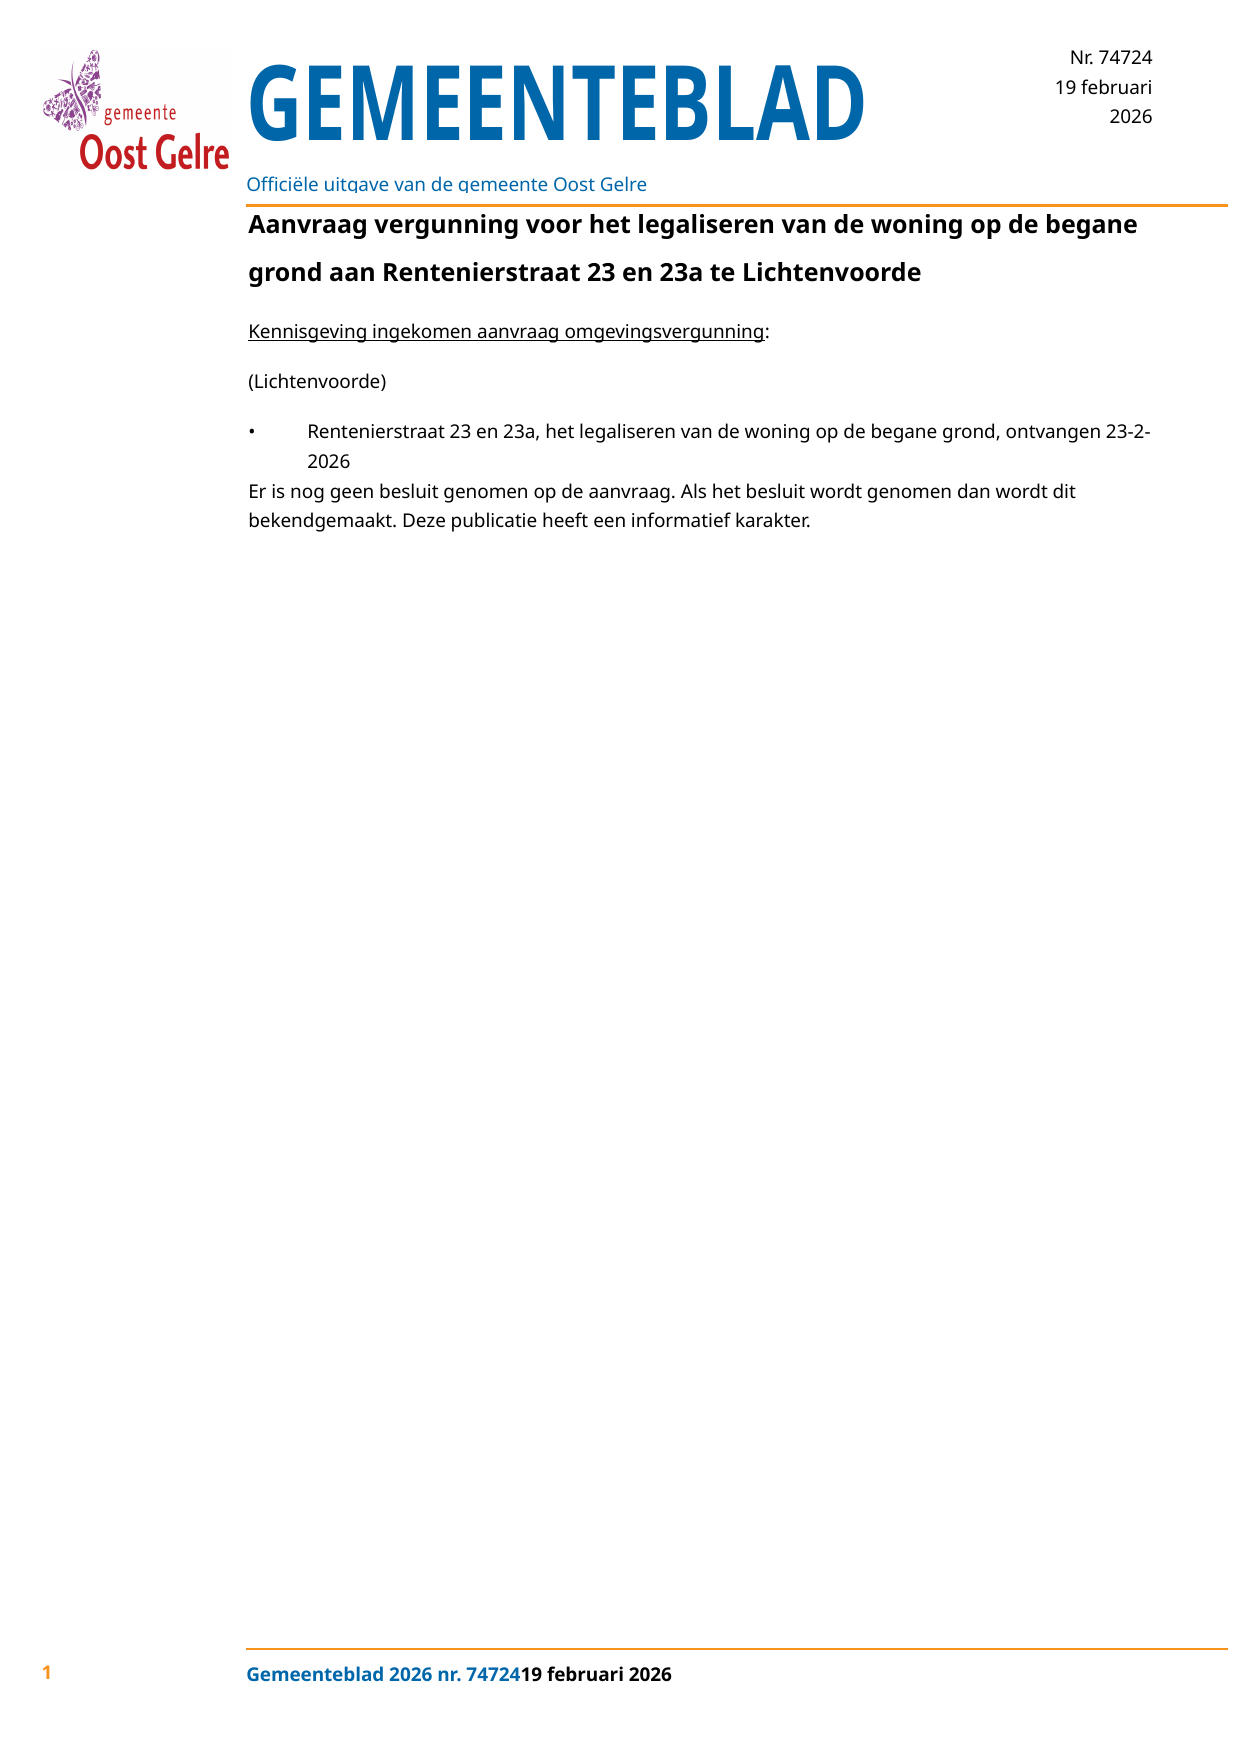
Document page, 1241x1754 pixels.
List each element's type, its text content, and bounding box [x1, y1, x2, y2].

text Er is nog geen besluit genomen op de aanvraag. Als het besluit wordt genomen dan wordt dit bekendgemaakt. Deze publicatie heeft een informatief karakter. [248, 478, 1152, 533]
text Aanvraag vergunning voor het legaliseren van de woning op de begane grond aan Rentenierstraat 23 en 23a te Lichtenvoorde [248, 207, 1152, 288]
text (Lichtenvoorde) [248, 368, 1152, 394]
text Kennisgeving ingekomen aanvraag omgevingsvergunning: [248, 318, 1152, 344]
picture [41, 47, 231, 172]
list Rentenierstraat 23 en 23a, het legaliseren van de woning op de begane grond, ontvangen 23-2-2026 [248, 419, 1152, 474]
